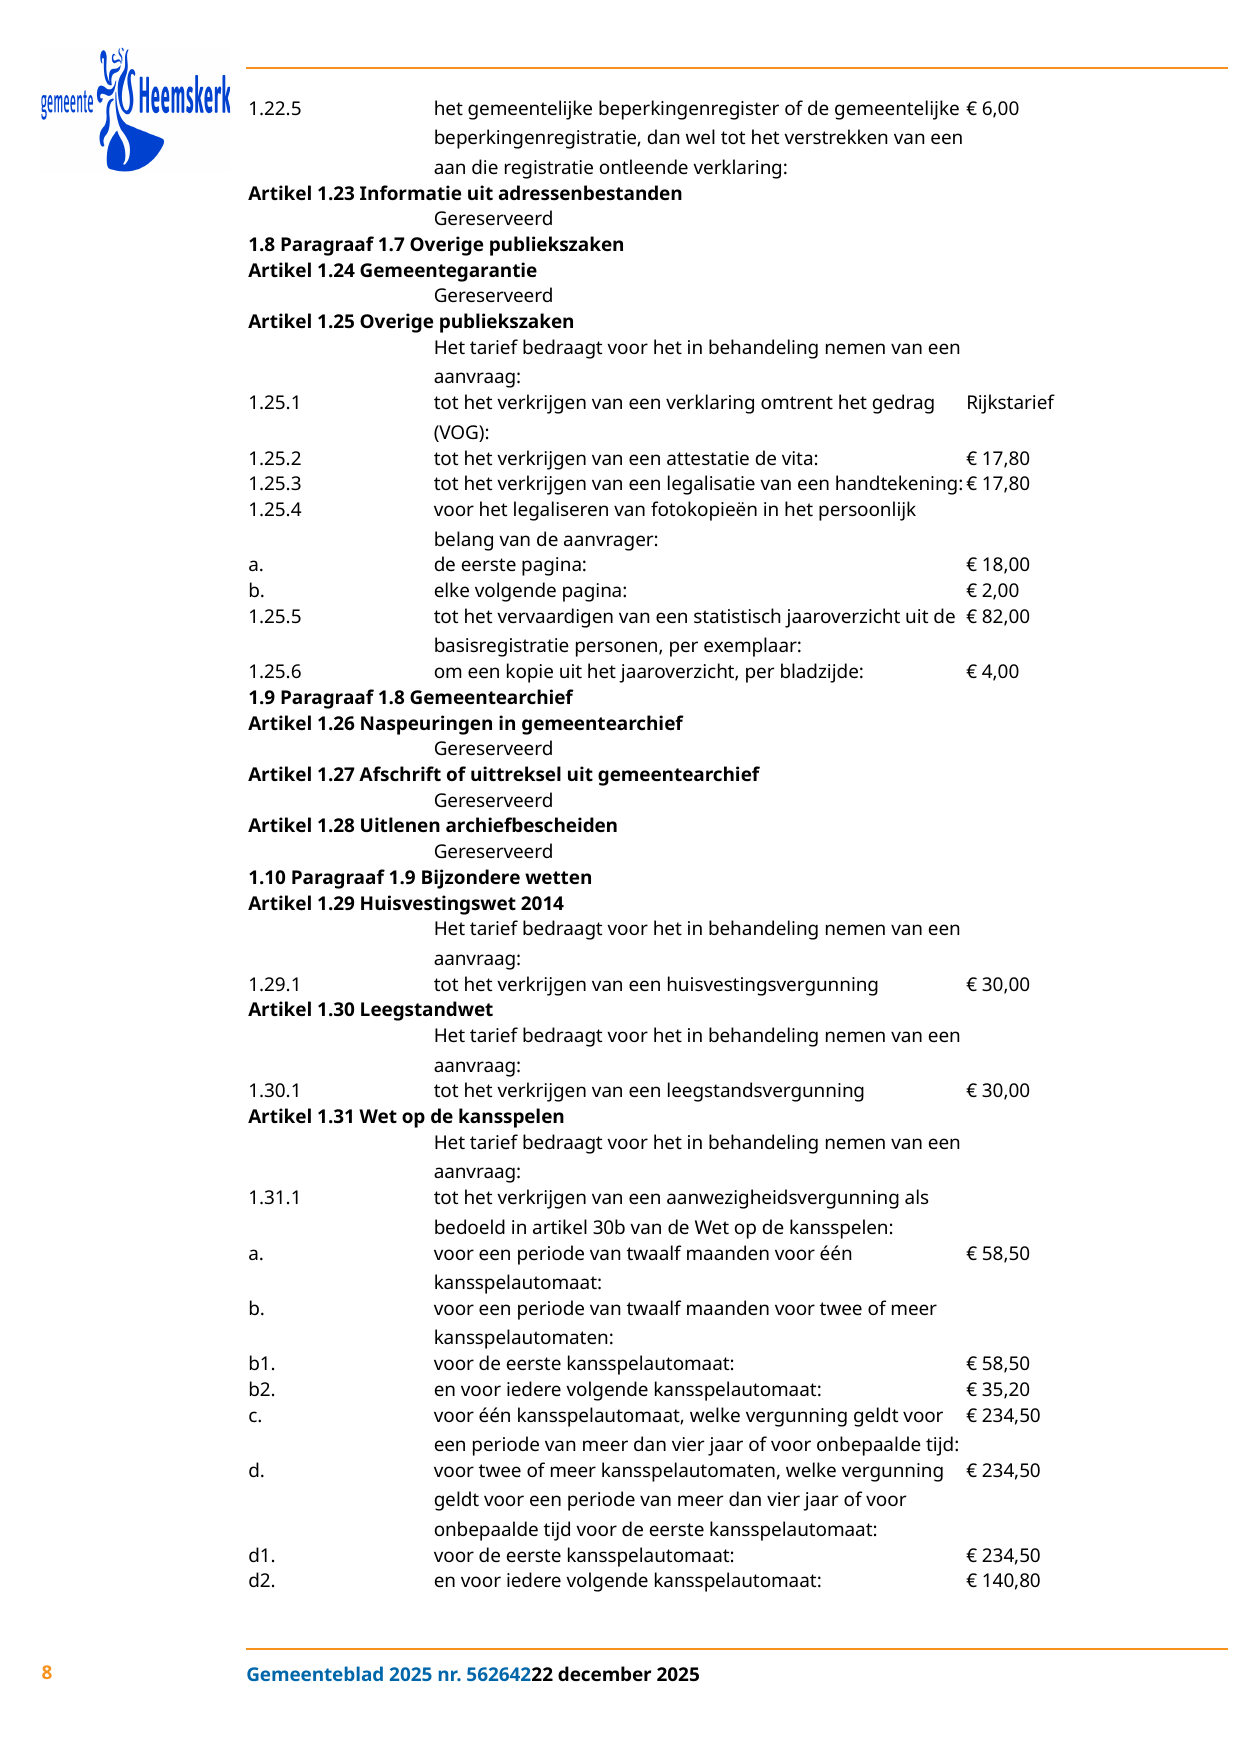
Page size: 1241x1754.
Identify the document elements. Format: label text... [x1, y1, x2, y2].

table_cell Gereserveerd [434, 735, 966, 761]
table_cell a. [248, 551, 433, 577]
table_cell € 234,50 [966, 1402, 1152, 1457]
table_cell € 234,50 [966, 1457, 1152, 1542]
picture [41, 47, 231, 172]
table_cell € 35,20 [966, 1376, 1152, 1402]
table_cell € 140,80 [966, 1568, 1152, 1593]
table_cell 1.25.6 [248, 658, 433, 684]
table_cell [966, 838, 1152, 864]
table_cell Het tarief bedraagt voor het in behandeling nemen van een aanvraag: [434, 916, 966, 971]
table_cell 1.25.4 [248, 496, 433, 551]
table_cell [248, 334, 433, 389]
table_cell tot het verkrijgen van een huisvestingsvergunning [434, 971, 966, 997]
table_cell d1. [248, 1542, 433, 1568]
table_cell [248, 787, 433, 813]
table_cell € 30,00 [966, 971, 1152, 997]
table_cell de eerste pagina: [434, 551, 966, 577]
table_cell [966, 334, 1152, 389]
table_cell Gereserveerd [434, 205, 966, 231]
table_cell € 18,00 [966, 551, 1152, 577]
table_cell voor het legaliseren van fotokopieën in het persoonlijk belang van de aanvrager: [434, 496, 966, 551]
table_cell 1.25.3 [248, 470, 433, 496]
table_cell Artikel 1.31 Wet op de kansspelen [248, 1103, 1152, 1129]
table_cell voor een periode van twaalf maanden voor twee of meer kansspelautomaten: [434, 1295, 966, 1350]
table_cell 1.25.1 [248, 389, 433, 445]
table_cell [248, 916, 433, 971]
table_cell b. [248, 577, 433, 603]
table_cell voor een periode van twaalf maanden voor één kansspelautomaat: [434, 1240, 966, 1295]
table_cell tot het vervaardigen van een statistisch jaaroverzicht uit de basisregistratie personen, per exemplaar: [434, 603, 966, 658]
table_cell € 234,50 [966, 1542, 1152, 1568]
table_cell Artikel 1.29 Huisvestingswet 2014 [248, 890, 1152, 916]
table_cell [248, 838, 433, 864]
table_cell Gereserveerd [434, 838, 966, 864]
table_cell [966, 916, 1152, 971]
table_cell Artikel 1.23 Informatie uit adressenbestanden [248, 180, 1152, 205]
table_cell tot het verkrijgen van een verklaring omtrent het gedrag (VOG): [434, 389, 966, 445]
table_cell voor de eerste kansspelautomaat: [434, 1542, 966, 1568]
table_cell d2. [248, 1568, 433, 1593]
table_cell Gereserveerd [434, 787, 966, 813]
table_cell Het tarief bedraagt voor het in behandeling nemen van een aanvraag: [434, 334, 966, 389]
table_cell Artikel 1.30 Leegstandwet [248, 997, 1152, 1022]
table_cell Het tarief bedraagt voor het in behandeling nemen van een aanvraag: [434, 1022, 966, 1078]
table_cell d. [248, 1457, 433, 1542]
table_cell [966, 496, 1152, 551]
table_cell het gemeentelijke beperkingenregister of de gemeentelijke beperkingenregistratie, dan wel tot het verstrekken van een aan die registratie ontleende verklaring: [434, 95, 966, 180]
table_cell a. [248, 1240, 433, 1295]
table_cell € 17,80 [966, 445, 1152, 470]
table_cell [248, 1022, 433, 1078]
table_cell b. [248, 1295, 433, 1350]
table_cell Gereserveerd [434, 283, 966, 308]
table_cell € 58,50 [966, 1240, 1152, 1295]
table_cell b1. [248, 1350, 433, 1376]
table_cell 1.30.1 [248, 1078, 433, 1103]
table_cell elke volgende pagina: [434, 577, 966, 603]
table_cell € 58,50 [966, 1350, 1152, 1376]
table_cell 1.22.5 [248, 95, 433, 180]
table_cell € 30,00 [966, 1078, 1152, 1103]
table_cell [966, 1184, 1152, 1240]
table_cell [966, 1022, 1152, 1078]
table_cell [248, 1129, 433, 1184]
table_cell [248, 283, 433, 308]
table_cell 1.25.5 [248, 603, 433, 658]
table_cell [966, 283, 1152, 308]
table_cell Artikel 1.28 Uitlenen archiefbescheiden [248, 813, 1152, 838]
table_cell tot het verkrijgen van een leegstandsvergunning [434, 1078, 966, 1103]
table_cell voor één kansspelautomaat, welke vergunning geldt voor een periode van meer dan vier jaar of voor onbepaalde tijd: [434, 1402, 966, 1457]
table_cell [966, 1295, 1152, 1350]
table_cell 1.10 Paragraaf 1.9 Bijzondere wetten [248, 864, 1152, 890]
table_cell om een kopie uit het jaaroverzicht, per bladzijde: [434, 658, 966, 684]
table_cell voor twee of meer kansspelautomaten, welke vergunning geldt voor een periode van meer dan vier jaar of voor onbepaalde tijd voor de eerste kansspelautomaat: [434, 1457, 966, 1542]
table_cell [248, 735, 433, 761]
table_cell tot het verkrijgen van een attestatie de vita: [434, 445, 966, 470]
table_cell b2. [248, 1376, 433, 1402]
table_cell tot het verkrijgen van een legalisatie van een handtekening: [434, 470, 966, 496]
table_cell Artikel 1.25 Overige publiekszaken [248, 308, 1152, 334]
table_cell 1.25.2 [248, 445, 433, 470]
table_cell [966, 735, 1152, 761]
table_cell Artikel 1.24 Gemeentegarantie [248, 257, 1152, 283]
table_cell [966, 1129, 1152, 1184]
table_cell voor de eerste kansspelautomaat: [434, 1350, 966, 1376]
table_cell tot het verkrijgen van een aanwezigheidsvergunning als bedoeld in artikel 30b van de Wet op de kansspelen: [434, 1184, 966, 1240]
table_cell € 6,00 [966, 95, 1152, 180]
table_cell € 2,00 [966, 577, 1152, 603]
table_cell € 82,00 [966, 603, 1152, 658]
table_cell 1.29.1 [248, 971, 433, 997]
table_cell en voor iedere volgende kansspelautomaat: [434, 1568, 966, 1593]
table_cell € 17,80 [966, 470, 1152, 496]
table_cell Het tarief bedraagt voor het in behandeling nemen van een aanvraag: [434, 1129, 966, 1184]
table_cell [248, 205, 433, 231]
table_cell € 4,00 [966, 658, 1152, 684]
table_cell Artikel 1.26 Naspeuringen in gemeentearchief [248, 710, 1152, 735]
table_cell c. [248, 1402, 433, 1457]
table_cell 1.8 Paragraaf 1.7 Overige publiekszaken [248, 231, 1152, 257]
table_cell [966, 205, 1152, 231]
table_cell Rijkstarief [966, 389, 1152, 445]
table_cell en voor iedere volgende kansspelautomaat: [434, 1376, 966, 1402]
table_cell 1.31.1 [248, 1184, 433, 1240]
table_cell [966, 787, 1152, 813]
table_cell Artikel 1.27 Afschrift of uittreksel uit gemeentearchief [248, 761, 1152, 787]
table_cell 1.9 Paragraaf 1.8 Gemeentearchief [248, 684, 1152, 710]
